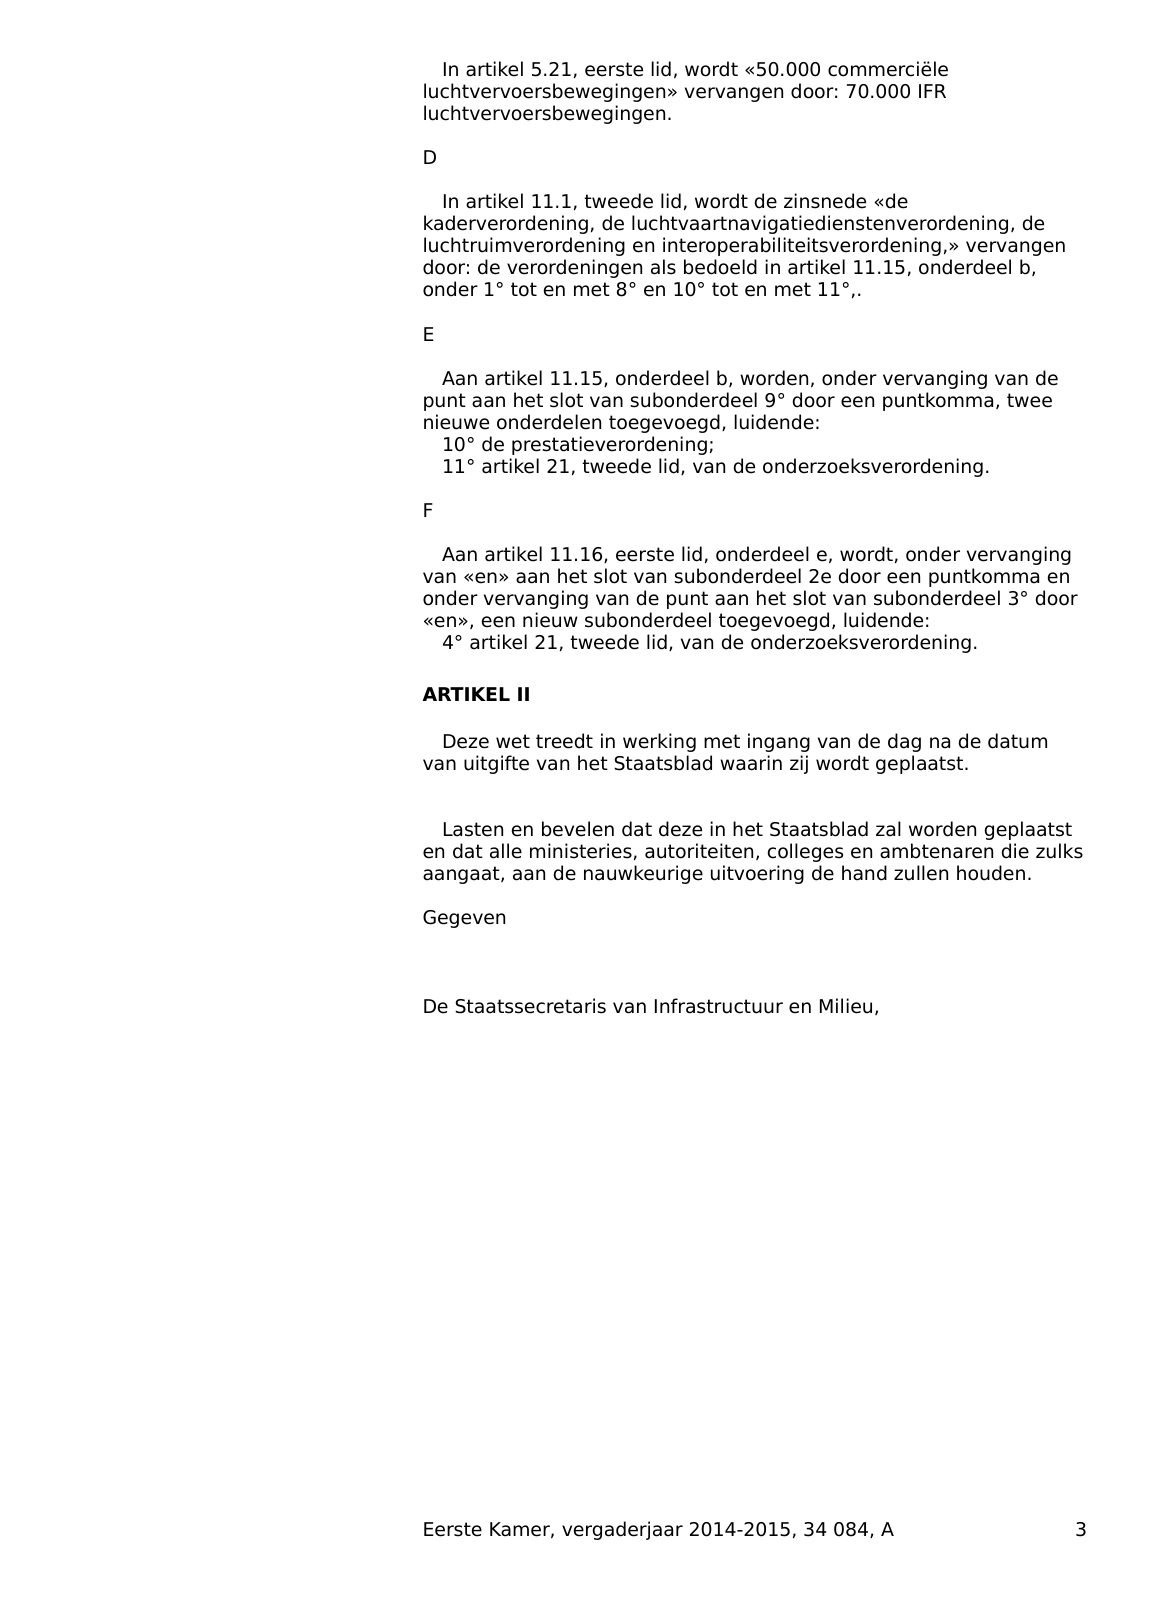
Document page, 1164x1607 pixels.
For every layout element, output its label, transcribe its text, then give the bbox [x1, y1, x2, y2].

subtitle ARTIKEL II [422, 684, 1087, 706]
text Aan artikel 11.15, onderdeel b, worden, onder vervanging van de punt aan het slot van subonderdeel 9° door een puntkomma, twee nieuwe onderdelen toegevoegd, luidende: [422, 368, 1087, 433]
text In artikel 11.1, tweede lid, wordt de zinsnede «de kaderverordening, de luchtvaartnavigatiedienstenverordening, de luchtruimverordening en interoperabiliteitsverordening,» vervangen door: de verordeningen als bedoeld in artikel 11.15, onderdeel b, onder 1° tot en met 8° en 10° tot en met 11°,. [422, 191, 1087, 301]
text De Staatssecretaris van Infrastructuur en Milieu, [422, 996, 1087, 1018]
text 4° artikel 21, tweede lid, van de onderzoeksverordening. [422, 632, 1087, 654]
text Aan artikel 11.16, eerste lid, onderdeel e, wordt, onder vervanging van «en» aan het slot van subonderdeel 2e door een puntkomma en onder vervanging van de punt aan het slot van subonderdeel 3° door «en», een nieuw subonderdeel toegevoegd, luidende: [422, 544, 1087, 632]
text Deze wet treedt in werking met ingang van de dag na de datum van uitgifte van het Staatsblad waarin zij wordt geplaatst. [422, 731, 1087, 775]
text E [422, 323, 1087, 345]
text In artikel 5.21, eerste lid, wordt «50.000 commerciële luchtvervoersbewegingen» vervangen door: 70.000 IFR luchtvervoersbewegingen. [422, 59, 1087, 125]
text Lasten en bevelen dat deze in het Staatsblad zal worden geplaatst en dat alle ministeries, autoriteiten, colleges en ambtenaren die zulks aangaat, aan de nauwkeurige uitvoering de hand zullen houden. [422, 819, 1087, 885]
text D [422, 147, 1087, 169]
text Gegeven [422, 907, 1087, 929]
text 11° artikel 21, tweede lid, van de onderzoeksverordening. [422, 456, 1087, 477]
text 10° de prestatieverordening; [422, 433, 1087, 456]
text F [422, 500, 1087, 522]
